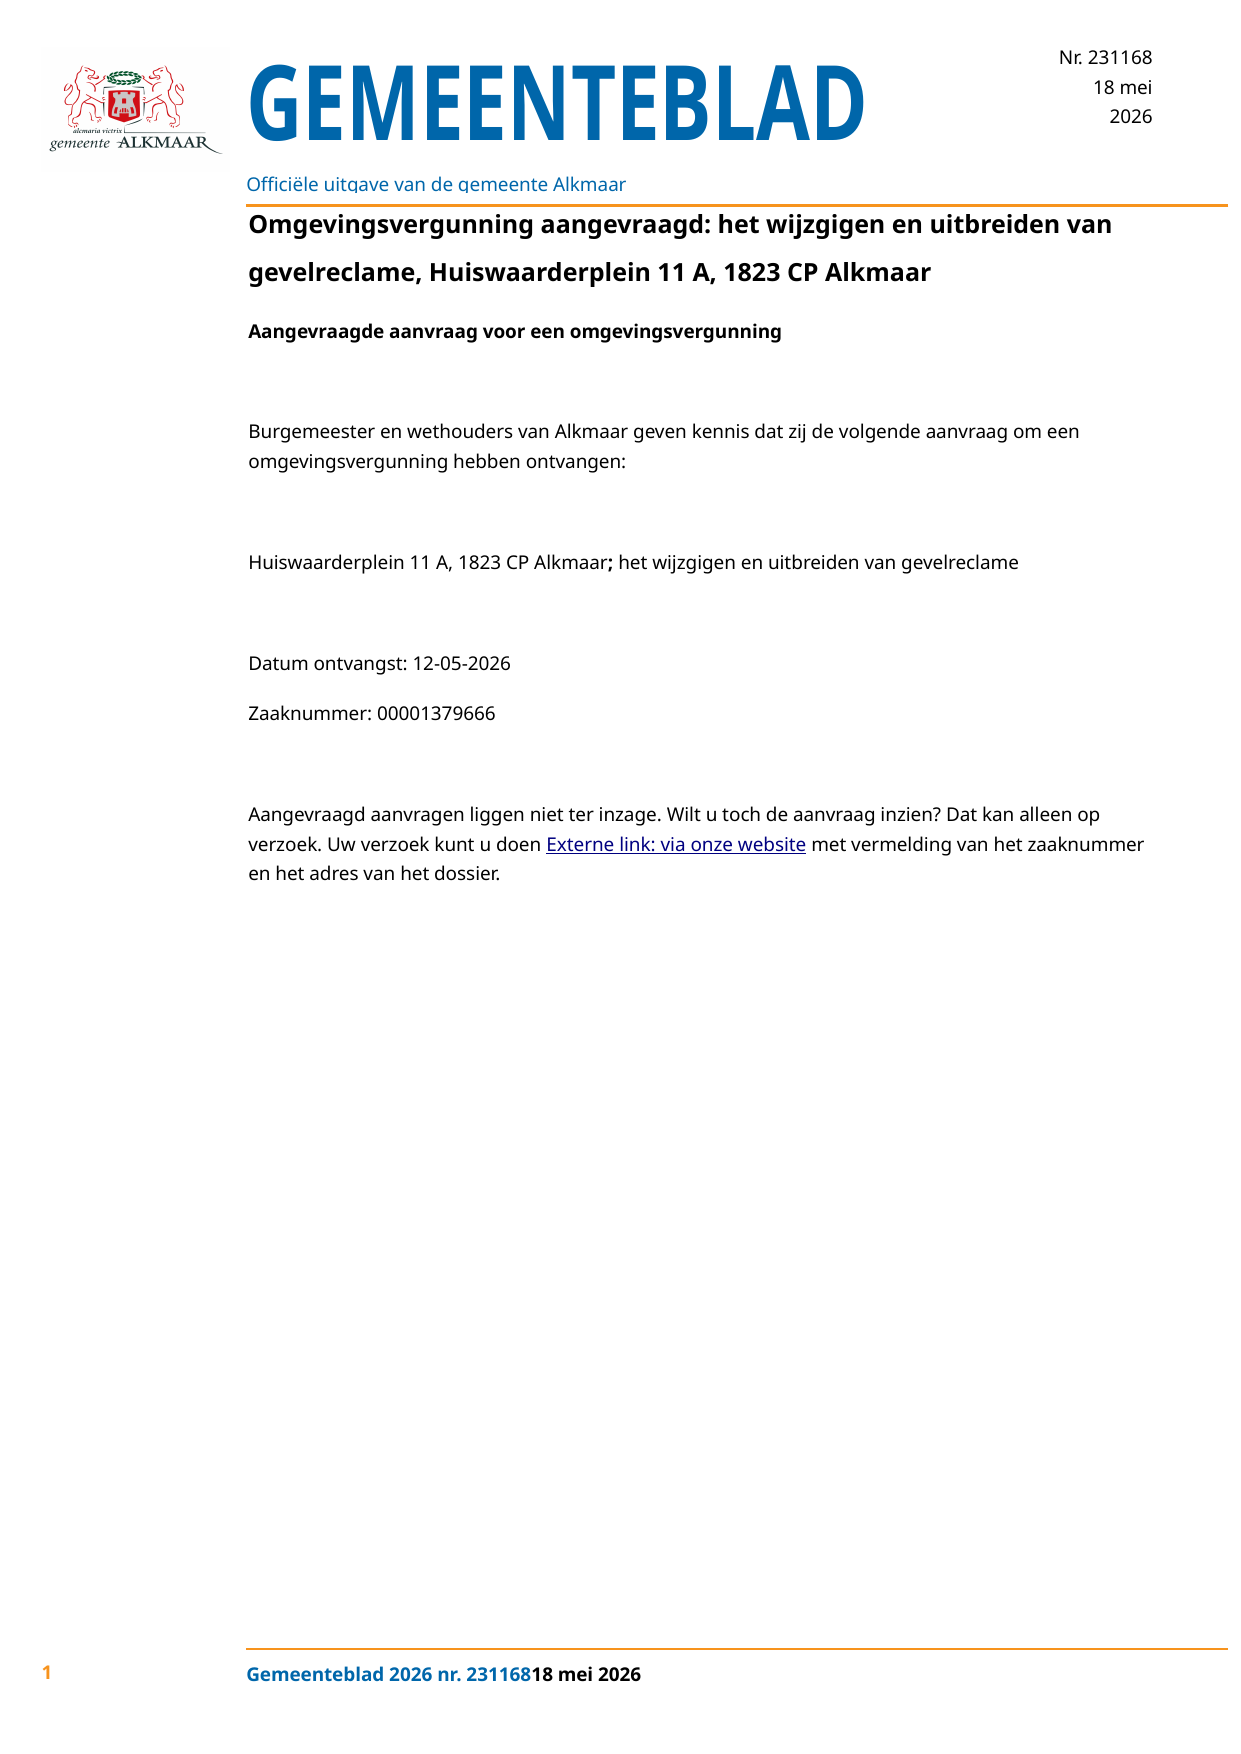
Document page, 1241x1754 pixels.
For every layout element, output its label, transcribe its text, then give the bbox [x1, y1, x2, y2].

text Omgevingsvergunning aangevraagd: het wijzgigen en uitbreiden van gevelreclame, Huiswaarderplein 11 A, 1823 CP Alkmaar [248, 207, 1152, 288]
picture [41, 47, 231, 172]
text Datum ontvangst: 12-05-2026 [248, 650, 1152, 676]
text Aangevraagd aanvragen liggen niet ter inzage. Wilt u toch de aanvraag inzien? Dat kan alleen op verzoek. Uw verzoek kunt u doen Externe link: via onze website met vermelding van het zaaknummer en het adres van het dossier. [248, 801, 1152, 886]
text Zaaknummer: 00001379666 [248, 700, 1152, 726]
text Huiswaarderplein 11 A, 1823 CP Alkmaar; het wijzgigen en uitbreiden van gevelreclame [248, 549, 1152, 575]
text Burgemeester en wethouders van Alkmaar geven kennis dat zij de volgende aanvraag om een omgevingsvergunning hebben ontvangen: [248, 419, 1152, 474]
text Aangevraagde aanvraag voor een omgevingsvergunning [248, 318, 1152, 344]
